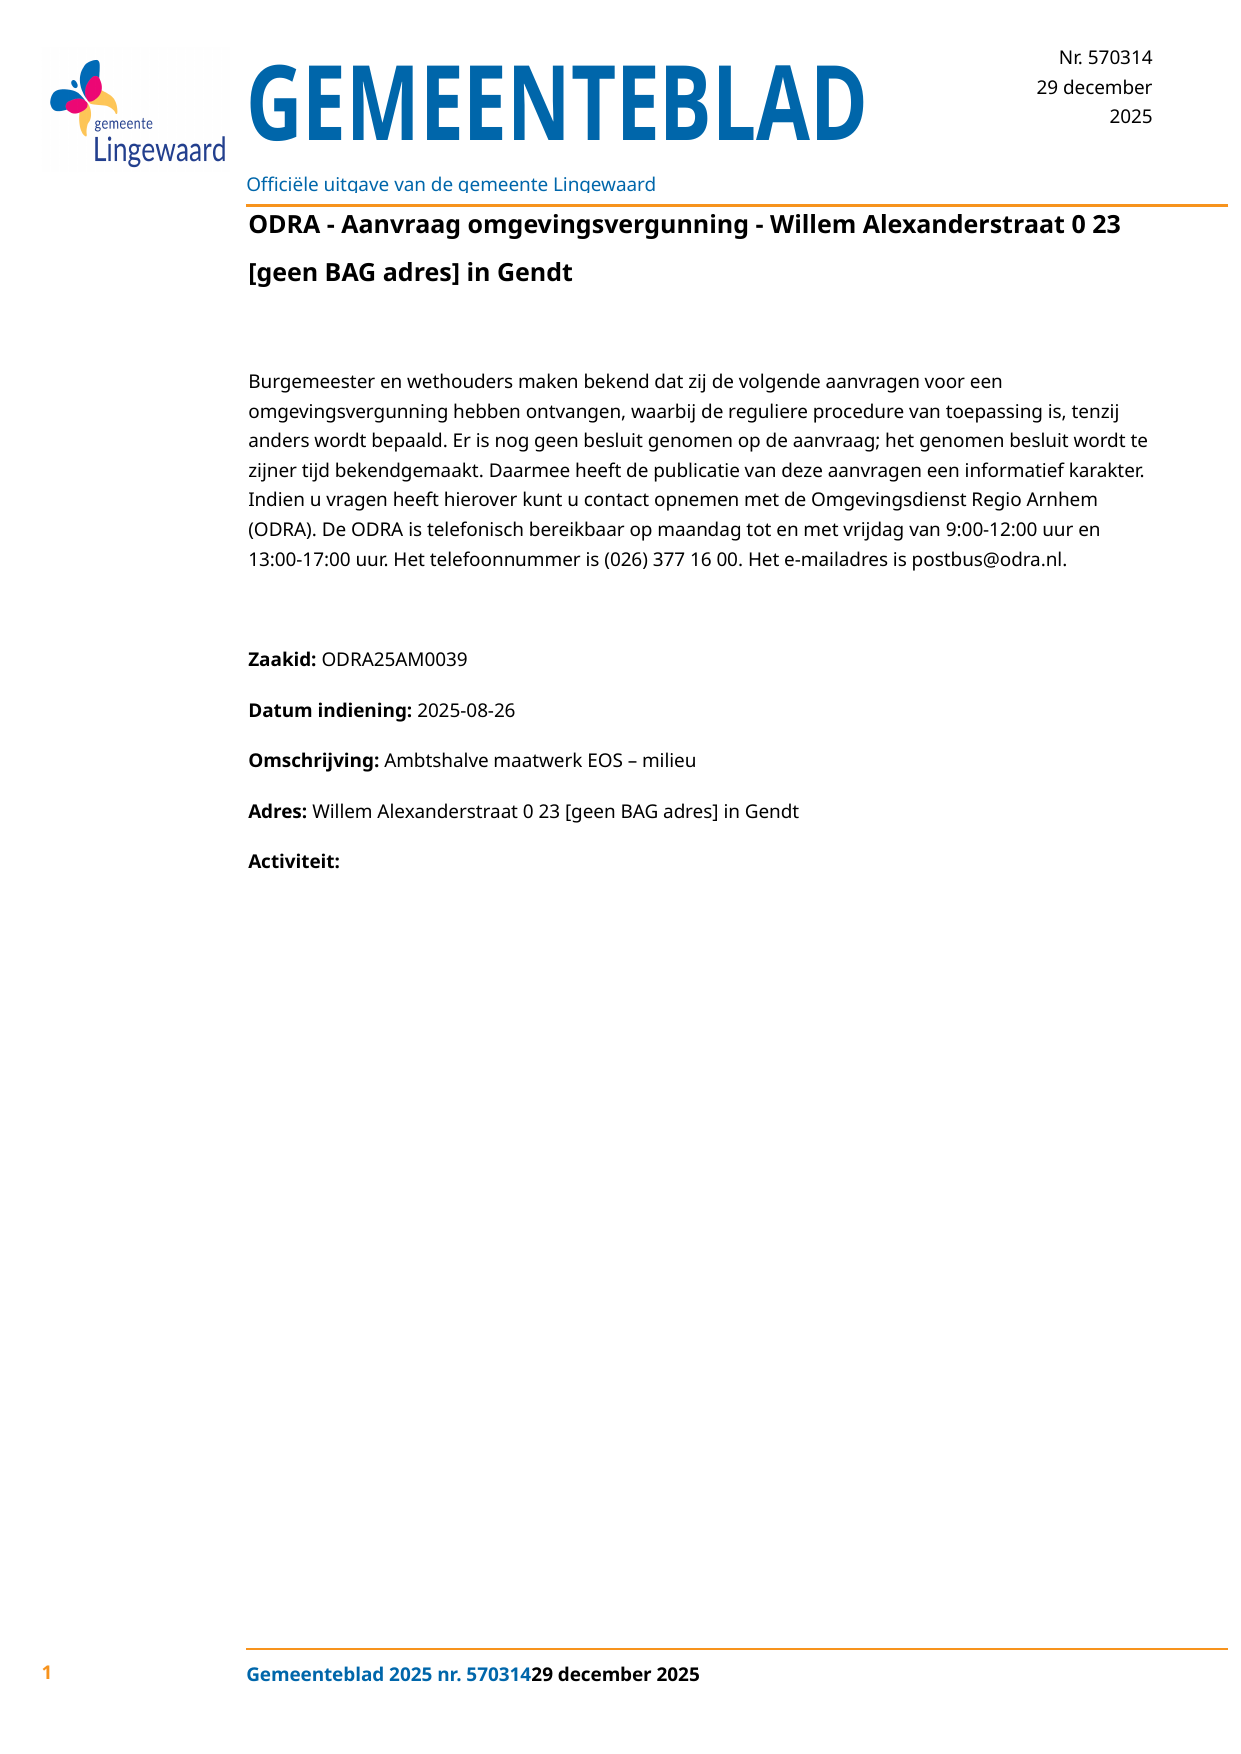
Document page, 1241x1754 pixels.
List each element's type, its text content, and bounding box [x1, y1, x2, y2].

text Adres: Willem Alexanderstraat 0 23 [geen BAG adres] in Gendt [248, 798, 1152, 824]
text Zaakid: ODRA25AM0039 [248, 647, 1152, 672]
text ODRA - Aanvraag omgevingsvergunning - Willem Alexanderstraat 0 23 [geen BAG adres] in Gendt [248, 207, 1152, 288]
text Omschrijving: Ambtshalve maatwerk EOS – milieu [248, 747, 1152, 773]
text Burgemeester en wethouders maken bekend dat zij de volgende aanvragen voor een omgevingsvergunning hebben ontvangen, waarbij de reguliere procedure van toepassing is, tenzij anders wordt bepaald. Er is nog geen besluit genomen op de aanvraag; het genomen besluit wordt te zijner tijd bekendgemaakt. Daarmee heeft de publicatie van deze aanvragen een informatief karakter. Indien u vragen heeft hierover kunt u contact opnemen met de Omgevingsdienst Regio Arnhem (ODRA). De ODRA is telefonisch bereikbaar op maandag tot en met vrijdag van 9:00-12:00 uur en 13:00-17:00 uur. Het telefoonnummer is (026) 377 16 00. Het e-mailadres is postbus@odra.nl. [248, 368, 1152, 572]
text Datum indiening: 2025-08-26 [248, 697, 1152, 723]
text Activiteit: [248, 848, 1152, 874]
picture [41, 47, 231, 172]
